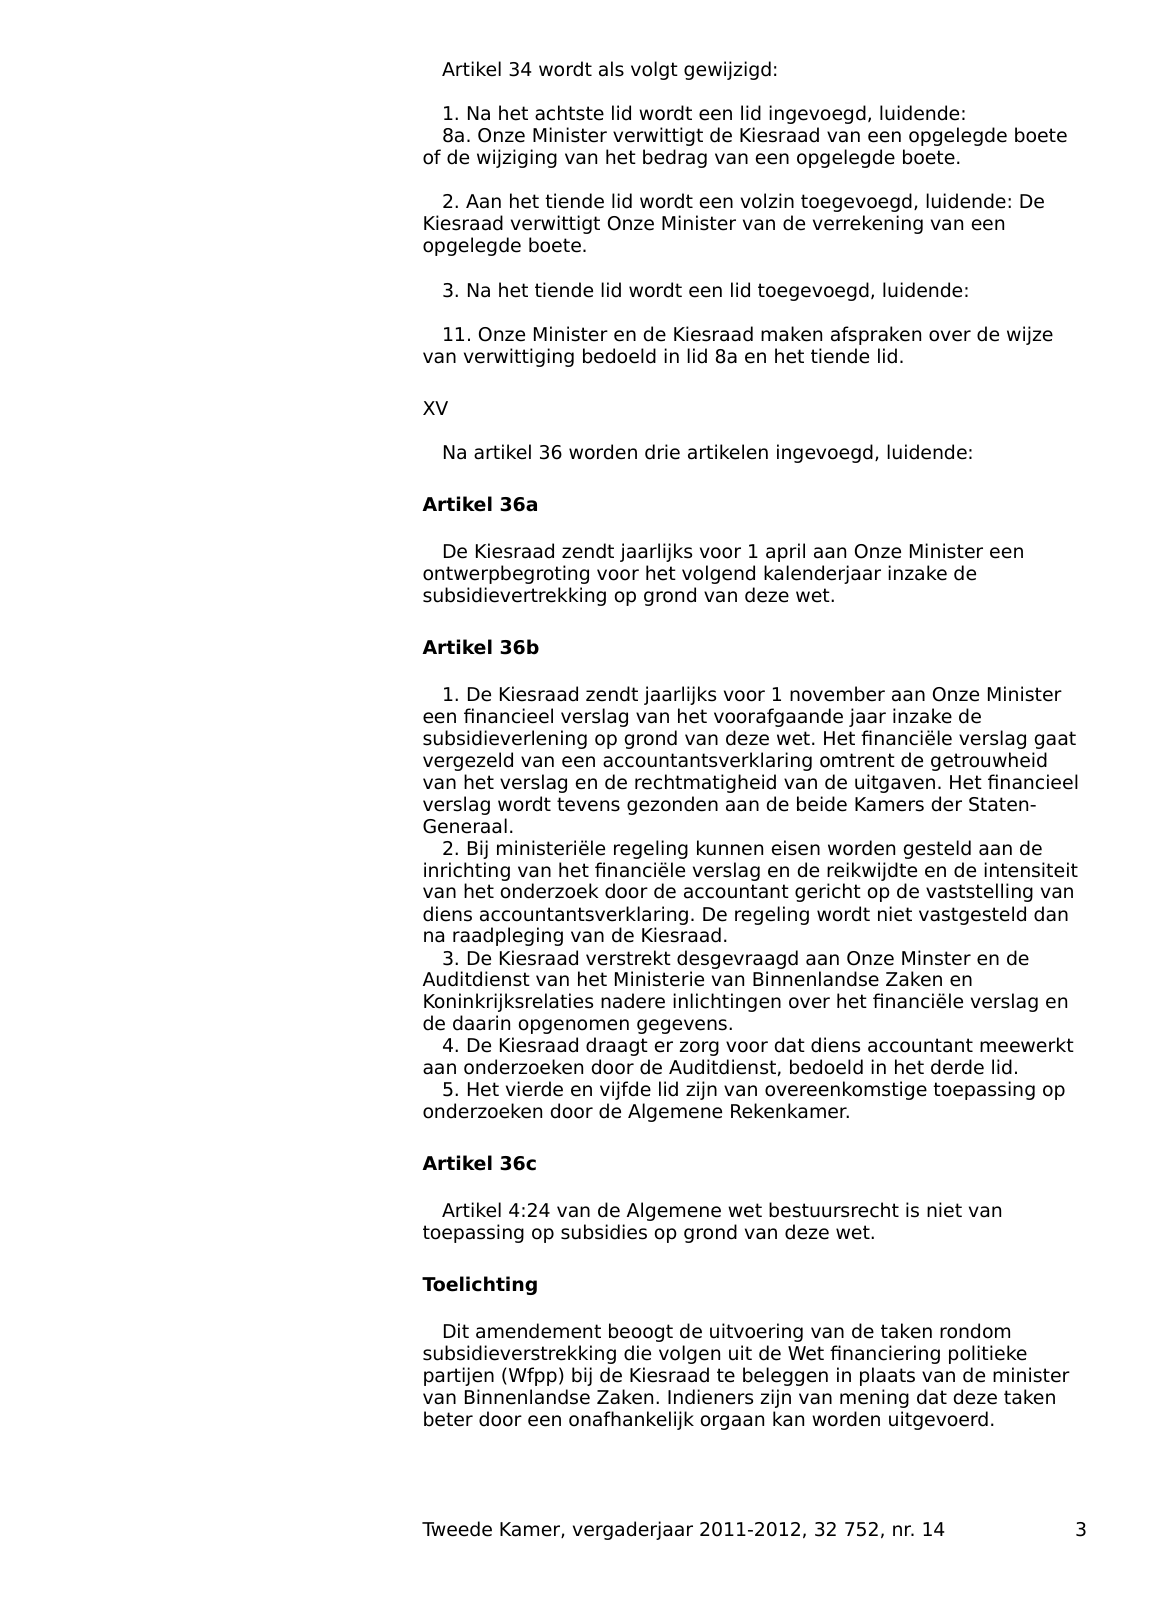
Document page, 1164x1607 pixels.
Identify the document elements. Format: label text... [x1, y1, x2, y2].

text Na artikel 36 worden drie artikelen ingevoegd, luidende: [422, 442, 1087, 464]
text 11. Onze Minister en de Kiesraad maken afspraken over de wijze van verwittiging bedoeld in lid 8a en het tiende lid. [422, 324, 1087, 368]
text 4. De Kiesraad draagt er zorg voor dat diens accountant meewerkt aan onderzoeken door de Auditdienst, bedoeld in het derde lid. [422, 1035, 1087, 1079]
text Artikel 4:24 van de Algemene wet bestuursrecht is niet van toepassing op subsidies op grond van deze wet. [422, 1200, 1087, 1244]
text 2. Aan het tiende lid wordt een volzin toegevoegd, luidende: De Kiesraad verwittigt Onze Minister van de verrekening van een opgelegde boete. [422, 191, 1087, 257]
subtitle XV [422, 398, 1087, 419]
subtitle Artikel 36a [422, 494, 1087, 516]
text 2. Bij ministeriële regeling kunnen eisen worden gesteld aan de inrichting van het financiële verslag en de reikwijdte en de intensiteit van het onderzoek door de accountant gericht op de vaststelling van diens accountantsverklaring. De regeling wordt niet vastgesteld dan na raadpleging van de Kiesraad. [422, 837, 1087, 947]
text Dit amendement beoogt de uitvoering van de taken rondom subsidieverstrekking die volgen uit de Wet financiering politieke partijen (Wfpp) bij de Kiesraad te beleggen in plaats van de minister van Binnenlandse Zaken. Indieners zijn van mening dat deze taken beter door een onafhankelijk orgaan kan worden uitgevoerd. [422, 1321, 1087, 1431]
subtitle Artikel 36c [422, 1153, 1087, 1175]
text 3. Na het tiende lid wordt een lid toegevoegd, luidende: [422, 279, 1087, 301]
text De Kiesraad zendt jaarlijks voor 1 april aan Onze Minister een ontwerpbegroting voor het volgend kalenderjaar inzake de subsidievertrekking op grond van deze wet. [422, 541, 1087, 607]
subtitle Artikel 36b [422, 637, 1087, 659]
text 3. De Kiesraad verstrekt desgevraagd aan Onze Minster en de Auditdienst van het Ministerie van Binnenlandse Zaken en Koninkrijksrelaties nadere inlichtingen over het financiële verslag en de daarin opgenomen gegevens. [422, 947, 1087, 1035]
text 8a. Onze Minister verwittigt de Kiesraad van een opgelegde boete of de wijziging van het bedrag van een opgelegde boete. [422, 125, 1087, 169]
text Artikel 34 wordt als volgt gewijzigd: [422, 59, 1087, 81]
subtitle Toelichting [422, 1274, 1087, 1296]
text 1. De Kiesraad zendt jaarlijks voor 1 november aan Onze Minister een financieel verslag van het voorafgaande jaar inzake de subsidieverlening op grond van deze wet. Het financiële verslag gaat vergezeld van een accountantsverklaring omtrent de getrouwheid van het verslag en de rechtmatigheid van de uitgaven. Het financieel verslag wordt tevens gezonden aan de beide Kamers der Staten-Generaal. [422, 684, 1087, 837]
text 1. Na het achtste lid wordt een lid ingevoegd, luidende: [422, 103, 1087, 125]
text 5. Het vierde en vijfde lid zijn van overeenkomstige toepassing op onderzoeken door de Algemene Rekenkamer. [422, 1079, 1087, 1123]
